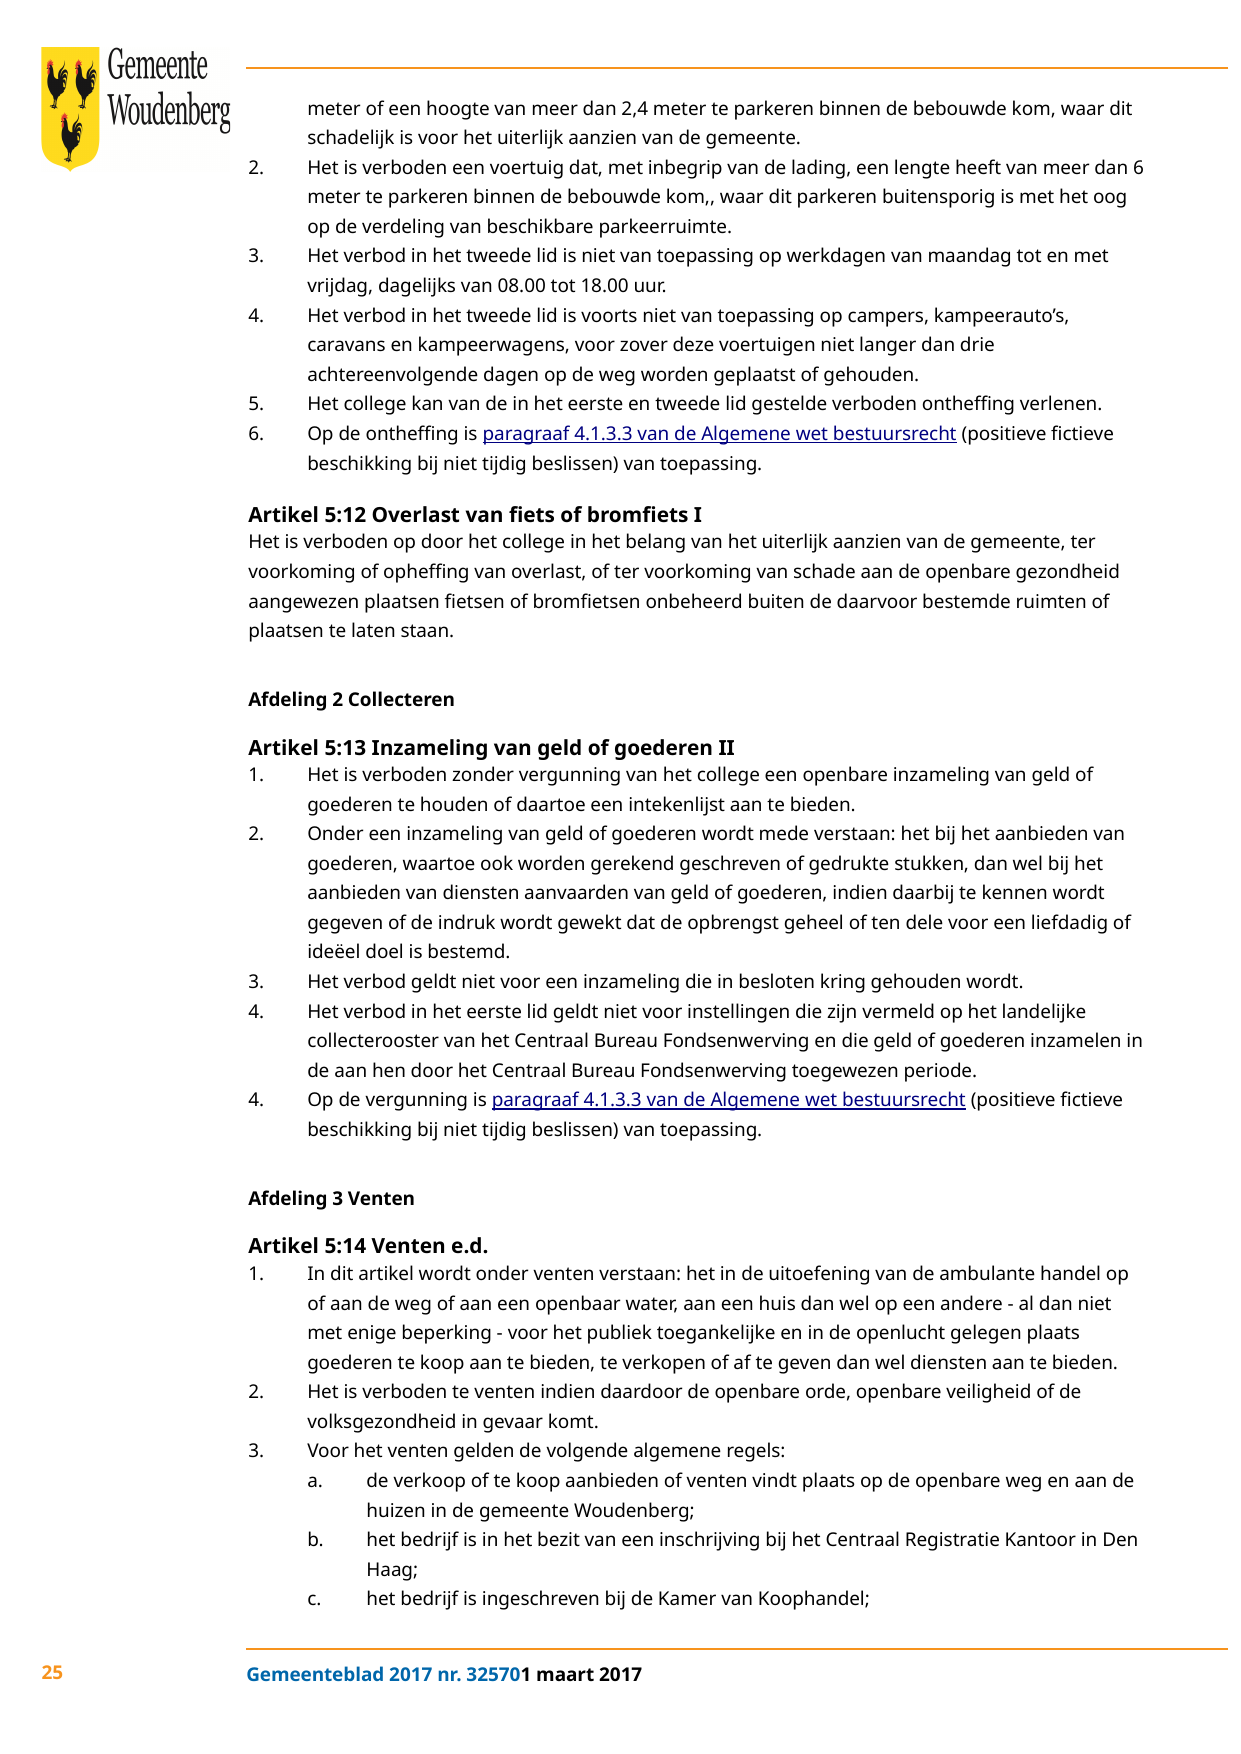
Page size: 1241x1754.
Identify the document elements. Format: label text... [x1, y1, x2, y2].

list Het verbod in het tweede lid is voorts niet van toepassing op campers, kampeerauto’s, caravans en kampeerwagens, voor zover deze voertuigen niet langer dan drie achtereenvolgende dagen op de weg worden geplaatst of gehouden. [248, 302, 1152, 387]
text Het is verboden op door het college in het belang van het uiterlijk aanzien van de gemeente, ter voorkoming of opheffing van overlast, of ter voorkoming van schade aan de openbare gezondheid aangewezen plaatsen fietsen of bromfietsen onbeheerd buiten de daarvoor bestemde ruimten of plaatsen te laten staan. [248, 529, 1152, 643]
text Afdeling 3 Venten [248, 1185, 1152, 1211]
text Artikel 5:12 Overlast van fiets of bromfiets I [248, 500, 1152, 529]
picture [41, 47, 231, 172]
list Het verbod geldt niet voor een inzameling die in besloten kring gehouden wordt. [248, 968, 1152, 994]
list Voor het venten gelden de volgende algemene regels: [248, 1438, 1152, 1463]
list Het verbod in het eerste lid geldt niet voor instellingen die zijn vermeld op het landelijke collecterooster van het Centraal Bureau Fondsenwerving en die geld of goederen inzamelen in de aan hen door het Centraal Bureau Fondsenwerving toegewezen periode. [248, 998, 1152, 1083]
list Het is verboden te venten indien daardoor de openbare orde, openbare veiligheid of de volksgezondheid in gevaar komt. [248, 1378, 1152, 1434]
list Op de ontheffing is paragraaf 4.1.3.3 van de Algemene wet bestuursrecht (positieve fictieve beschikking bij niet tijdig beslissen) van toepassing. [248, 420, 1152, 476]
list de verkoop of te koop aanbieden of venten vindt plaats op de openbare weg en aan de huizen in de gemeente Woudenberg; [307, 1467, 1152, 1522]
list Op de vergunning is paragraaf 4.1.3.3 van de Algemene wet bestuursrecht (positieve fictieve beschikking bij niet tijdig beslissen) van toepassing. [248, 1087, 1152, 1142]
list meter of een hoogte van meer dan 2,4 meter te parkeren binnen de bebouwde kom, waar dit schadelijk is voor het uiterlijk aanzien van de gemeente. [248, 95, 1152, 150]
list Het college kan van de in het eerste en tweede lid gestelde verboden ontheffing verlenen. [248, 391, 1152, 416]
list het bedrijf is in het bezit van een inschrijving bij het Centraal Registratie Kantoor in Den Haag; [307, 1526, 1152, 1582]
list het bedrijf is ingeschreven bij de Kamer van Koophandel; [307, 1586, 1152, 1611]
text Artikel 5:13 Inzameling van geld of goederen II [248, 733, 1152, 761]
text Artikel 5:14 Venten e.d. [248, 1232, 1152, 1260]
list Het is verboden zonder vergunning van het college een openbare inzameling van geld of goederen te houden of daartoe een intekenlijst aan te bieden. [248, 761, 1152, 817]
list Het is verboden een voertuig dat, met inbegrip van de lading, een lengte heeft van meer dan 6 meter te parkeren binnen de bebouwde kom,, waar dit parkeren buitensporig is met het oog op de verdeling van beschikbare parkeerruimte. [248, 154, 1152, 239]
list In dit artikel wordt onder venten verstaan: het in de uitoefening van de ambulante handel op of aan de weg of aan een openbaar water, aan een huis dan wel op een andere - al dan niet met enige beperking - voor het publiek toegankelijke en in de openlucht gelegen plaats goederen te koop aan te bieden, te verkopen of af te geven dan wel diensten aan te bieden. [248, 1260, 1152, 1374]
list Het verbod in het tweede lid is niet van toepassing op werkdagen van maandag tot en met vrijdag, dagelijks van 08.00 tot 18.00 uur. [248, 243, 1152, 298]
list Onder een inzameling van geld of goederen wordt mede verstaan: het bij het aanbieden van goederen, waartoe ook worden gerekend geschreven of gedrukte stukken, dan wel bij het aanbieden van diensten aanvaarden van geld of goederen, indien daarbij te kennen wordt gegeven of de indruk wordt gewekt dat de opbrengst geheel of ten dele voor een liefdadig of ideëel doel is bestemd. [248, 820, 1152, 964]
text Afdeling 2 Collecteren [248, 686, 1152, 712]
